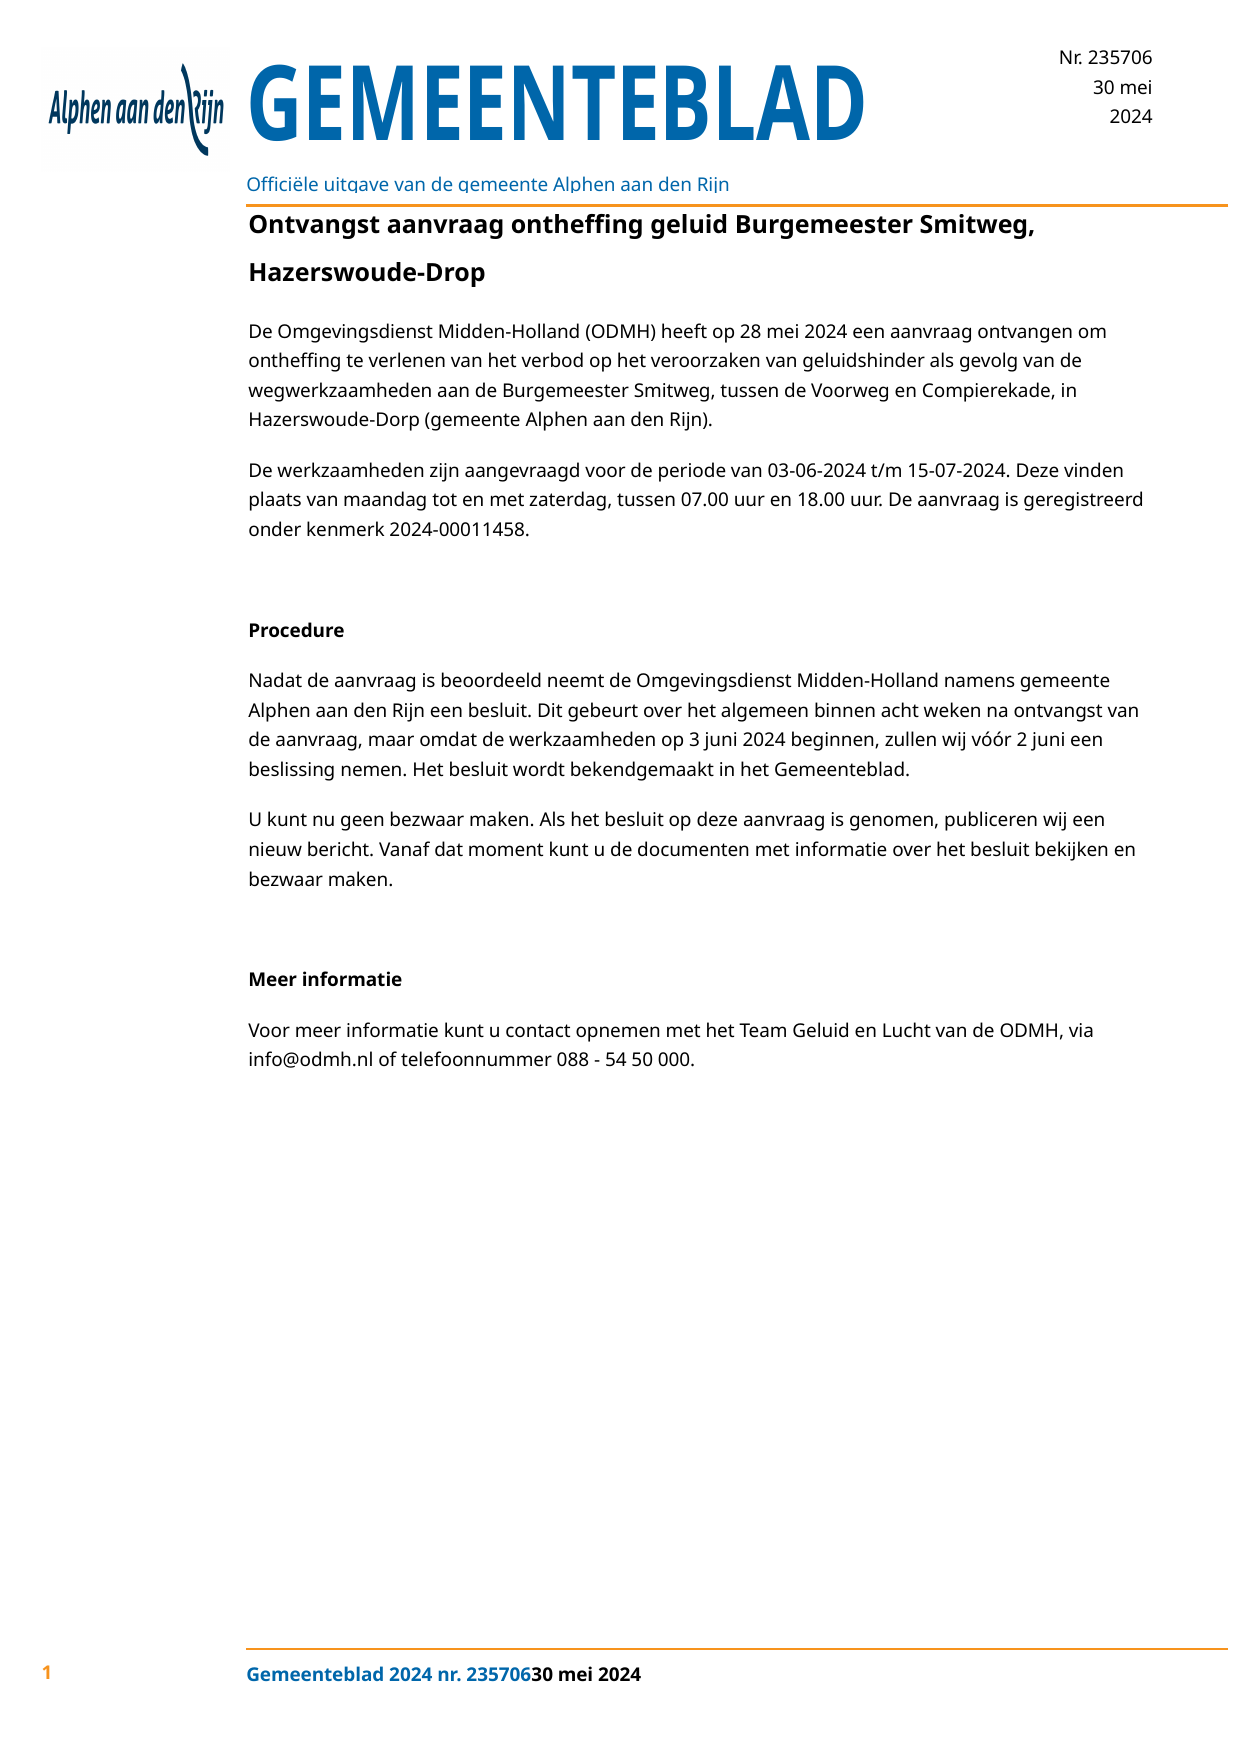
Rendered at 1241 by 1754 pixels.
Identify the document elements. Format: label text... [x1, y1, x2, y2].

text Voor meer informatie kunt u contact opnemen met het Team Geluid en Lucht van de ODMH, via info@odmh.nl of telefoonnummer 088 - 54 50 000. [248, 1017, 1152, 1072]
picture [41, 47, 231, 172]
text Ontvangst aanvraag ontheffing geluid Burgemeester Smitweg, Hazerswoude-Drop [248, 207, 1152, 288]
text De Omgevingsdienst Midden-Holland (ODMH) heeft op 28 mei 2024 een aanvraag ontvangen om ontheffing te verlenen van het verbod op het veroorzaken van geluidshinder als gevolg van de wegwerkzaamheden aan de Burgemeester Smitweg, tussen de Voorweg en Compierekade, in Hazerswoude-Dorp (gemeente Alphen aan den Rijn). [248, 318, 1152, 432]
text U kunt nu geen bezwaar maken. Als het besluit op deze aanvraag is genomen, publiceren wij een nieuw bericht. Vanaf dat moment kunt u de documenten met informatie over het besluit bekijken en bezwaar maken. [248, 807, 1152, 892]
text De werkzaamheden zijn aangevraagd voor de periode van 03-06-2024 t/m 15-07-2024. Deze vinden plaats van maandag tot en met zaterdag, tussen 07.00 uur en 18.00 uur. De aanvraag is geregistreerd onder kenmerk 2024-00011458. [248, 457, 1152, 542]
text Nadat de aanvraag is beoordeeld neemt de Omgevingsdienst Midden-Holland namens gemeente Alphen aan den Rijn een besluit. Dit gebeurt over het algemeen binnen acht weken na ontvangst van de aanvraag, maar omdat de werkzaamheden op 3 juni 2024 beginnen, zullen wij vóór 2 juni een beslissing nemen. Het besluit wordt bekendgemaakt in het Gemeenteblad. [248, 667, 1152, 782]
text Meer informatie [248, 967, 1152, 992]
text Procedure [248, 617, 1152, 643]
